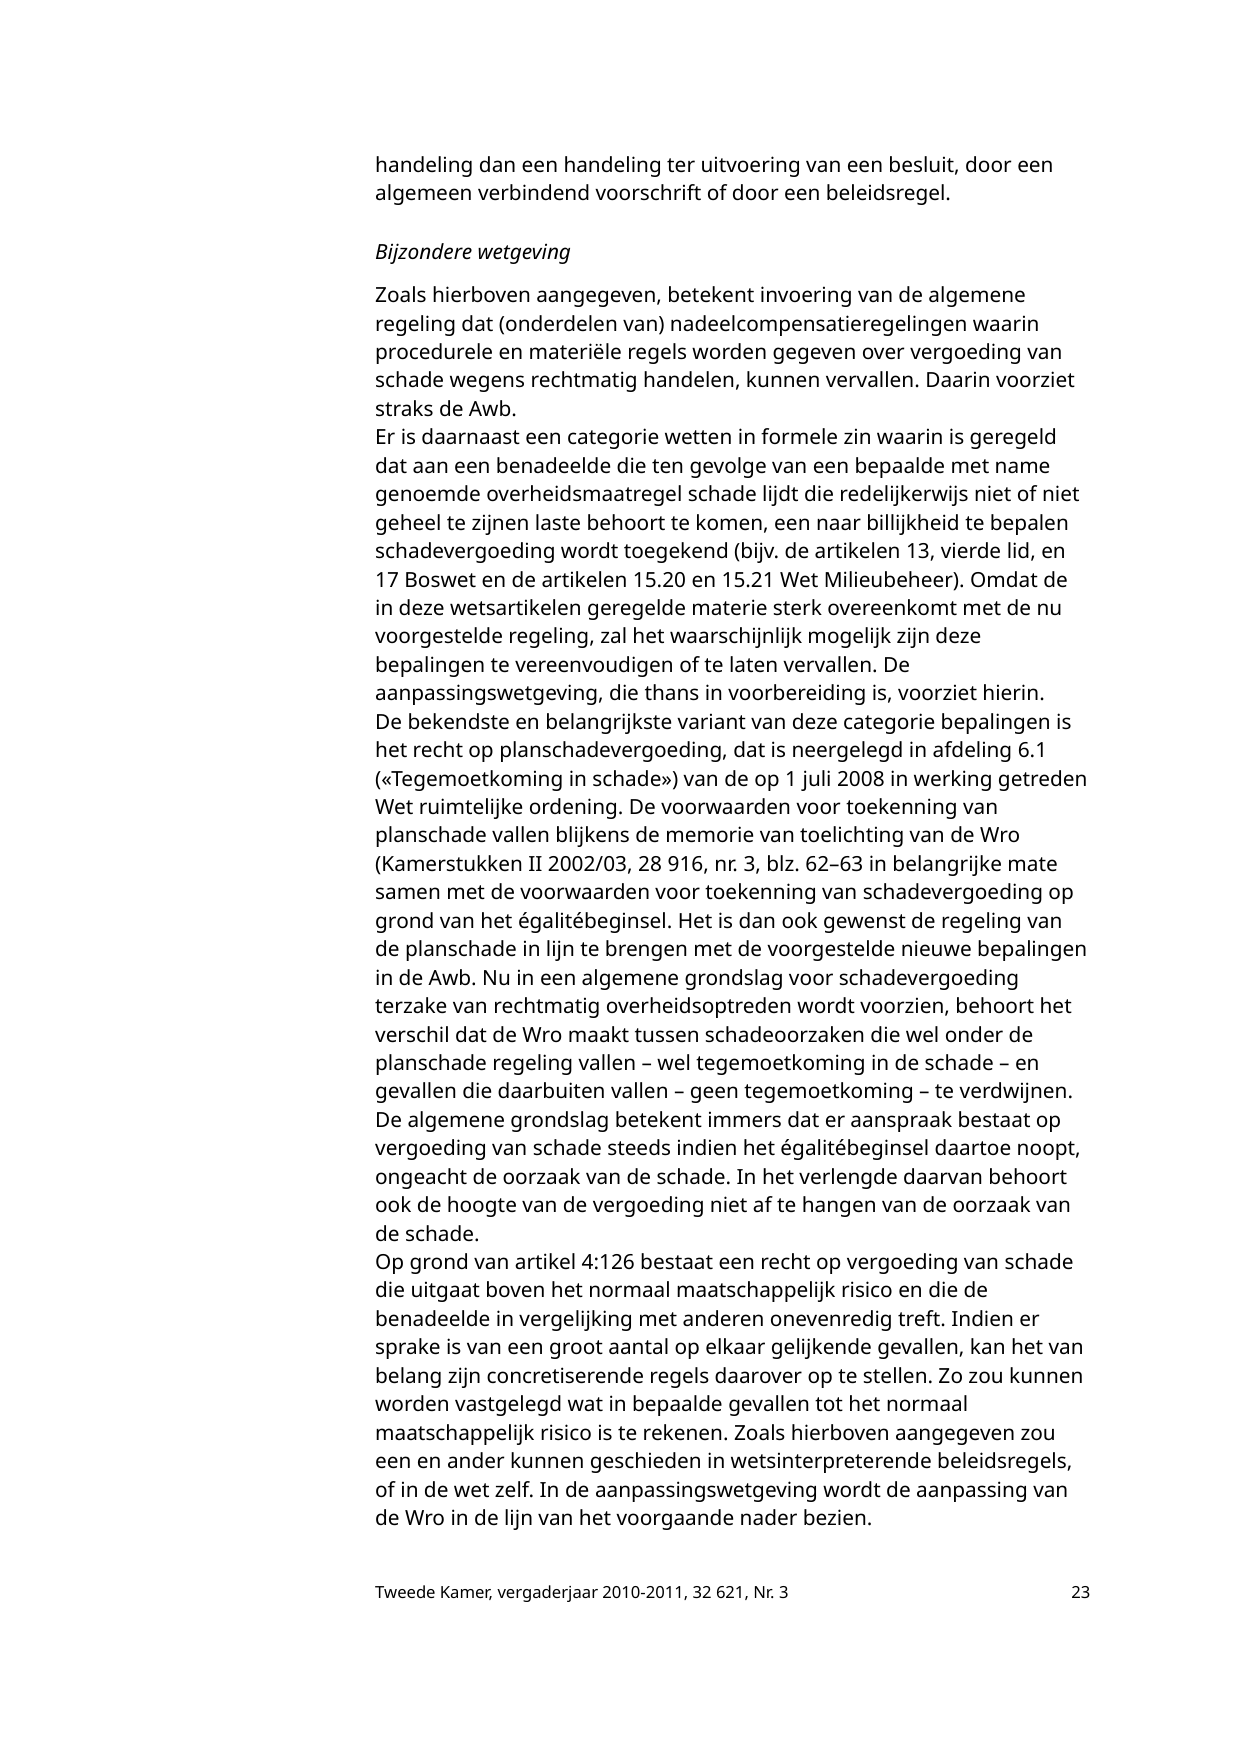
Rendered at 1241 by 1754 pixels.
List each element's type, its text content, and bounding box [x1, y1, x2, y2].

text Er is daarnaast een categorie wetten in formele zin waarin is geregeld dat aan een benadeelde die ten gevolge van een bepaalde met name genoemde overheidsmaatregel schade lijdt die redelijkerwijs niet of niet geheel te zijnen laste behoort te komen, een naar billijkheid te bepalen schadevergoeding wordt toegekend (bijv. de artikelen 13, vierde lid, en 17 Boswet en de artikelen 15.20 en 15.21 Wet Milieubeheer). Omdat de in deze wetsartikelen geregelde materie sterk overeenkomt met de nu voorgestelde regeling, zal het waarschijnlijk mogelijk zijn deze bepalingen te vereenvoudigen of te laten vervallen. De aanpassingswetgeving, die thans in voorbereiding is, voorziet hierin. [375, 422, 1090, 707]
text Zoals hierboven aangegeven, betekent invoering van de algemene regeling dat (onderdelen van) nadeelcompensatieregelingen waarin procedurele en materiële regels worden gegeven over vergoeding van schade wegens rechtmatig handelen, kunnen vervallen. Daarin voorziet straks de Awb. [375, 280, 1090, 422]
text Op grond van artikel 4:126 bestaat een recht op vergoeding van schade die uitgaat boven het normaal maatschappelijk risico en die de benadeelde in vergelijking met anderen onevenredig treft. Indien er sprake is van een groot aantal op elkaar gelijkende gevallen, kan het van belang zijn concretiserende regels daarover op te stellen. Zo zou kunnen worden vastgelegd wat in bepaalde gevallen tot het normaal maatschappelijk risico is te rekenen. Zoals hierboven aangegeven zou een en ander kunnen geschieden in wetsinterpreterende beleidsregels, of in de wet zelf. In de aanpassingswetgeving wordt de aanpassing van de Wro in de lijn van het voorgaande nader bezien. [375, 1247, 1090, 1532]
text Bijzondere wetgeving [375, 237, 1090, 265]
text handeling dan een handeling ter uitvoering van een besluit, door een algemeen verbindend voorschrift of door een beleidsregel. [375, 150, 1090, 207]
text De bekendste en belangrijkste variant van deze categorie bepalingen is het recht op planschadevergoeding, dat is neergelegd in afdeling 6.1 («Tegemoetkoming in schade») van de op 1 juli 2008 in werking getreden Wet ruimtelijke ordening. De voorwaarden voor toekenning van planschade vallen blijkens de memorie van toelichting van de Wro (Kamerstukken II 2002/03, 28 916, nr. 3, blz. 62–63 in belangrijke mate samen met de voorwaarden voor toekenning van schadevergoeding op grond van het égalitébeginsel. Het is dan ook gewenst de regeling van de planschade in lijn te brengen met de voorgestelde nieuwe bepalingen in de Awb. Nu in een algemene grondslag voor schadevergoeding terzake van rechtmatig overheidsoptreden wordt voorzien, behoort het verschil dat de Wro maakt tussen schadeoorzaken die wel onder de planschade regeling vallen – wel tegemoetkoming in de schade – en gevallen die daarbuiten vallen – geen tegemoetkoming – te verdwijnen. De algemene grondslag betekent immers dat er aanspraak bestaat op vergoeding van schade steeds indien het égalitébeginsel daartoe noopt, ongeacht de oorzaak van de schade. In het verlengde daarvan behoort ook de hoogte van de vergoeding niet af te hangen van de oorzaak van de schade. [375, 707, 1090, 1247]
